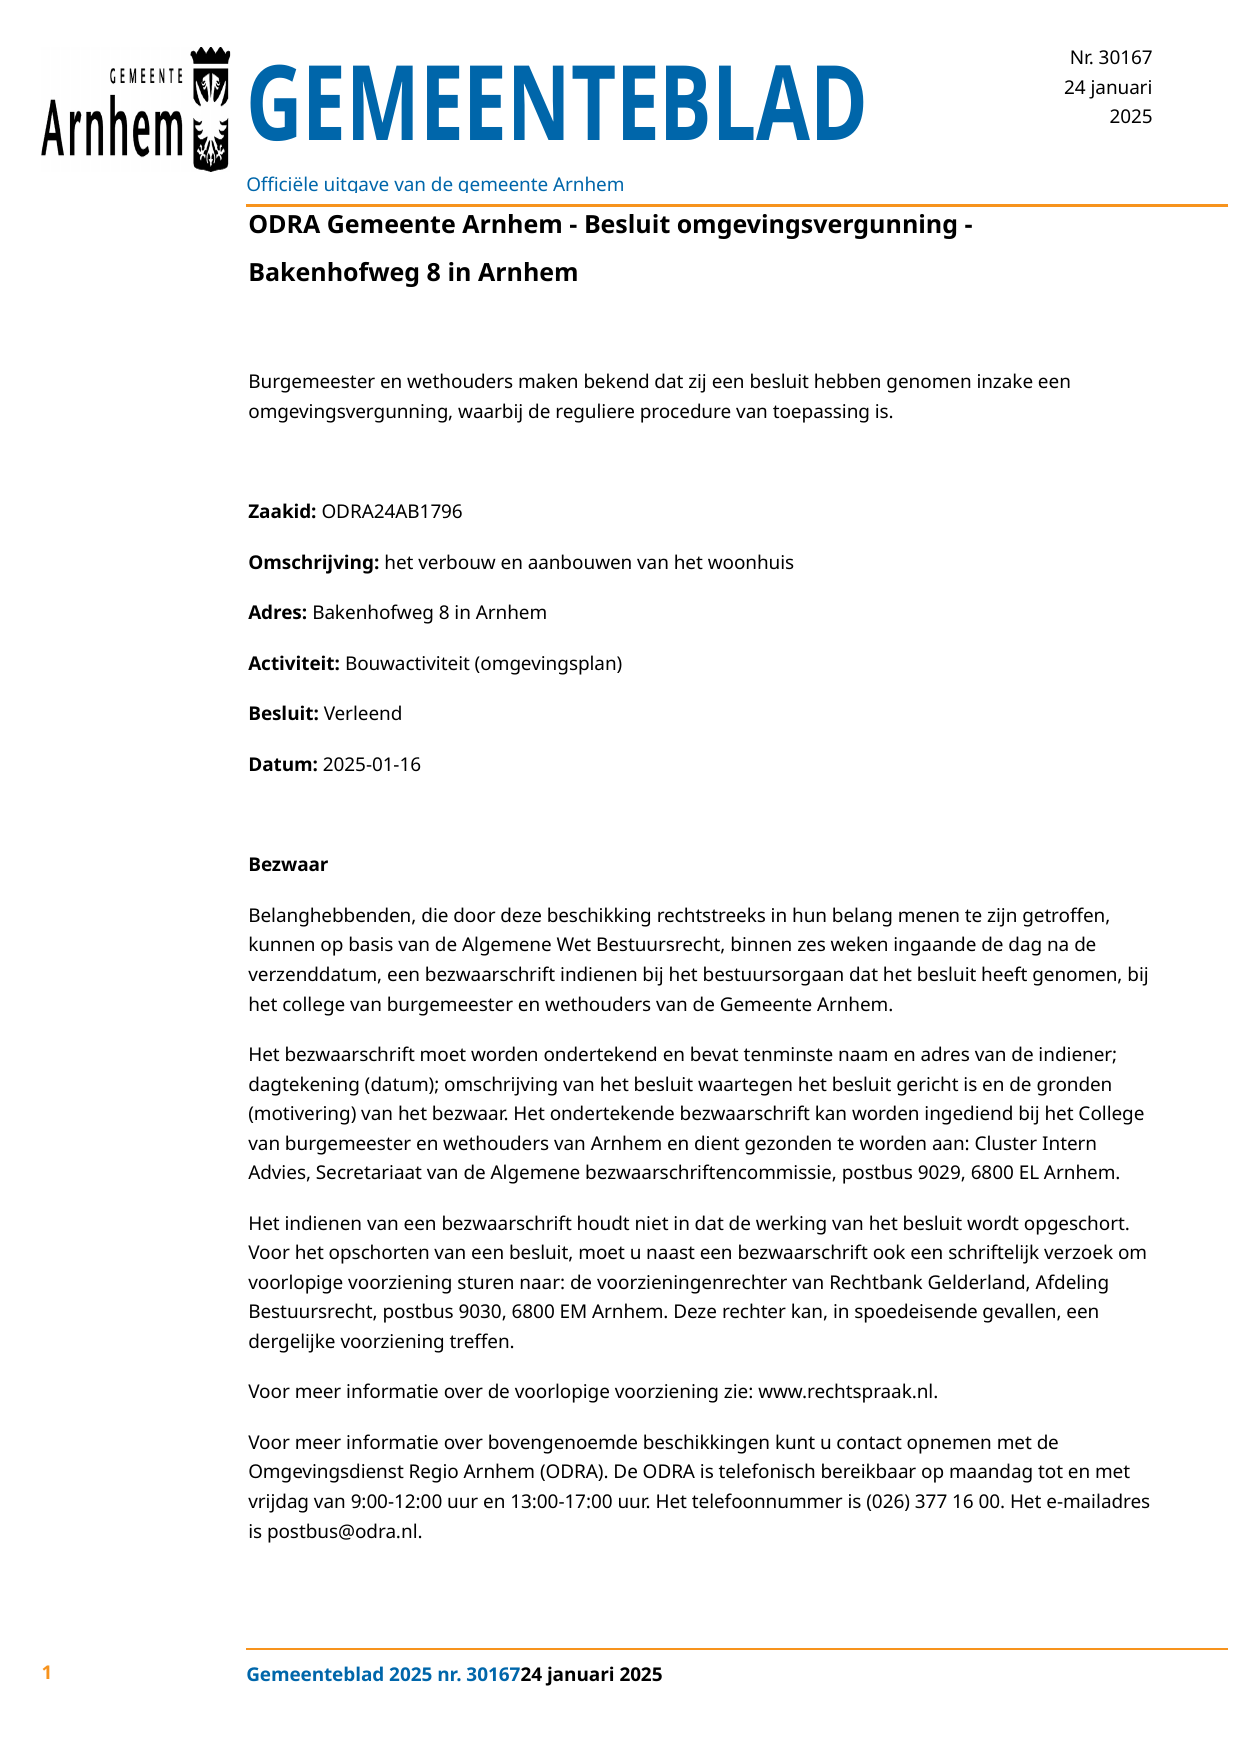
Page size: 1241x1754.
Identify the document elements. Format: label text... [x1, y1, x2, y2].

text Burgemeester en wethouders maken bekend dat zij een besluit hebben genomen inzake een omgevingsvergunning, waarbij de reguliere procedure van toepassing is. [248, 368, 1152, 424]
picture [41, 47, 231, 172]
text Datum: 2025-01-16 [248, 751, 1152, 777]
text Het indienen van een bezwaarschrift houdt niet in dat de werking van het besluit wordt opgeschort. Voor het opschorten van een besluit, moet u naast een bezwaarschrift ook een schriftelijk verzoek om voorlopige voorziening sturen naar: de voorzieningenrechter van Rechtbank Gelderland, Afdeling Bestuursrecht, postbus 9030, 6800 EM Arnhem. Deze rechter kan, in spoedeisende gevallen, een dergelijke voorziening treffen. [248, 1210, 1152, 1354]
text Voor meer informatie over de voorlopige voorziening zie: www.rechtspraak.nl. [248, 1379, 1152, 1404]
text Zaakid: ODRA24AB1796 [248, 499, 1152, 524]
text Activiteit: Bouwactiviteit (omgevingsplan) [248, 650, 1152, 676]
text Omschrijving: het verbouw en aanbouwen van het woonhuis [248, 549, 1152, 575]
text Belanghebbenden, die door deze beschikking rechtstreeks in hun belang menen te zijn getroffen, kunnen op basis van de Algemene Wet Bestuursrecht, binnen zes weken ingaande de dag na de verzenddatum, een bezwaarschrift indienen bij het bestuursorgaan dat het besluit heeft genomen, bij het college van burgemeester en wethouders van de Gemeente Arnhem. [248, 902, 1152, 1017]
text Bezwaar [248, 852, 1152, 877]
text Voor meer informatie over bovengenoemde beschikkingen kunt u contact opnemen met de Omgevingsdienst Regio Arnhem (ODRA). De ODRA is telefonisch bereikbaar op maandag tot en met vrijdag van 9:00-12:00 uur en 13:00-17:00 uur. Het telefoonnummer is (026) 377 16 00. Het e-mailadres is postbus@odra.nl. [248, 1429, 1152, 1544]
text Het bezwaarschrift moet worden ondertekend en bevat tenminste naam en adres van de indiener; dagtekening (datum); omschrijving van het besluit waartegen het besluit gericht is en de gronden (motivering) van het bezwaar. Het ondertekende bezwaarschrift kan worden ingediend bij het College van burgemeester en wethouders van Arnhem en dient gezonden te worden aan: Cluster Intern Advies, Secretariaat van de Algemene bezwaarschriftencommissie, postbus 9029, 6800 EL Arnhem. [248, 1041, 1152, 1185]
text Besluit: Verleend [248, 700, 1152, 726]
text ODRA Gemeente Arnhem - Besluit omgevingsvergunning - Bakenhofweg 8 in Arnhem [248, 207, 1152, 288]
text Adres: Bakenhofweg 8 in Arnhem [248, 599, 1152, 625]
